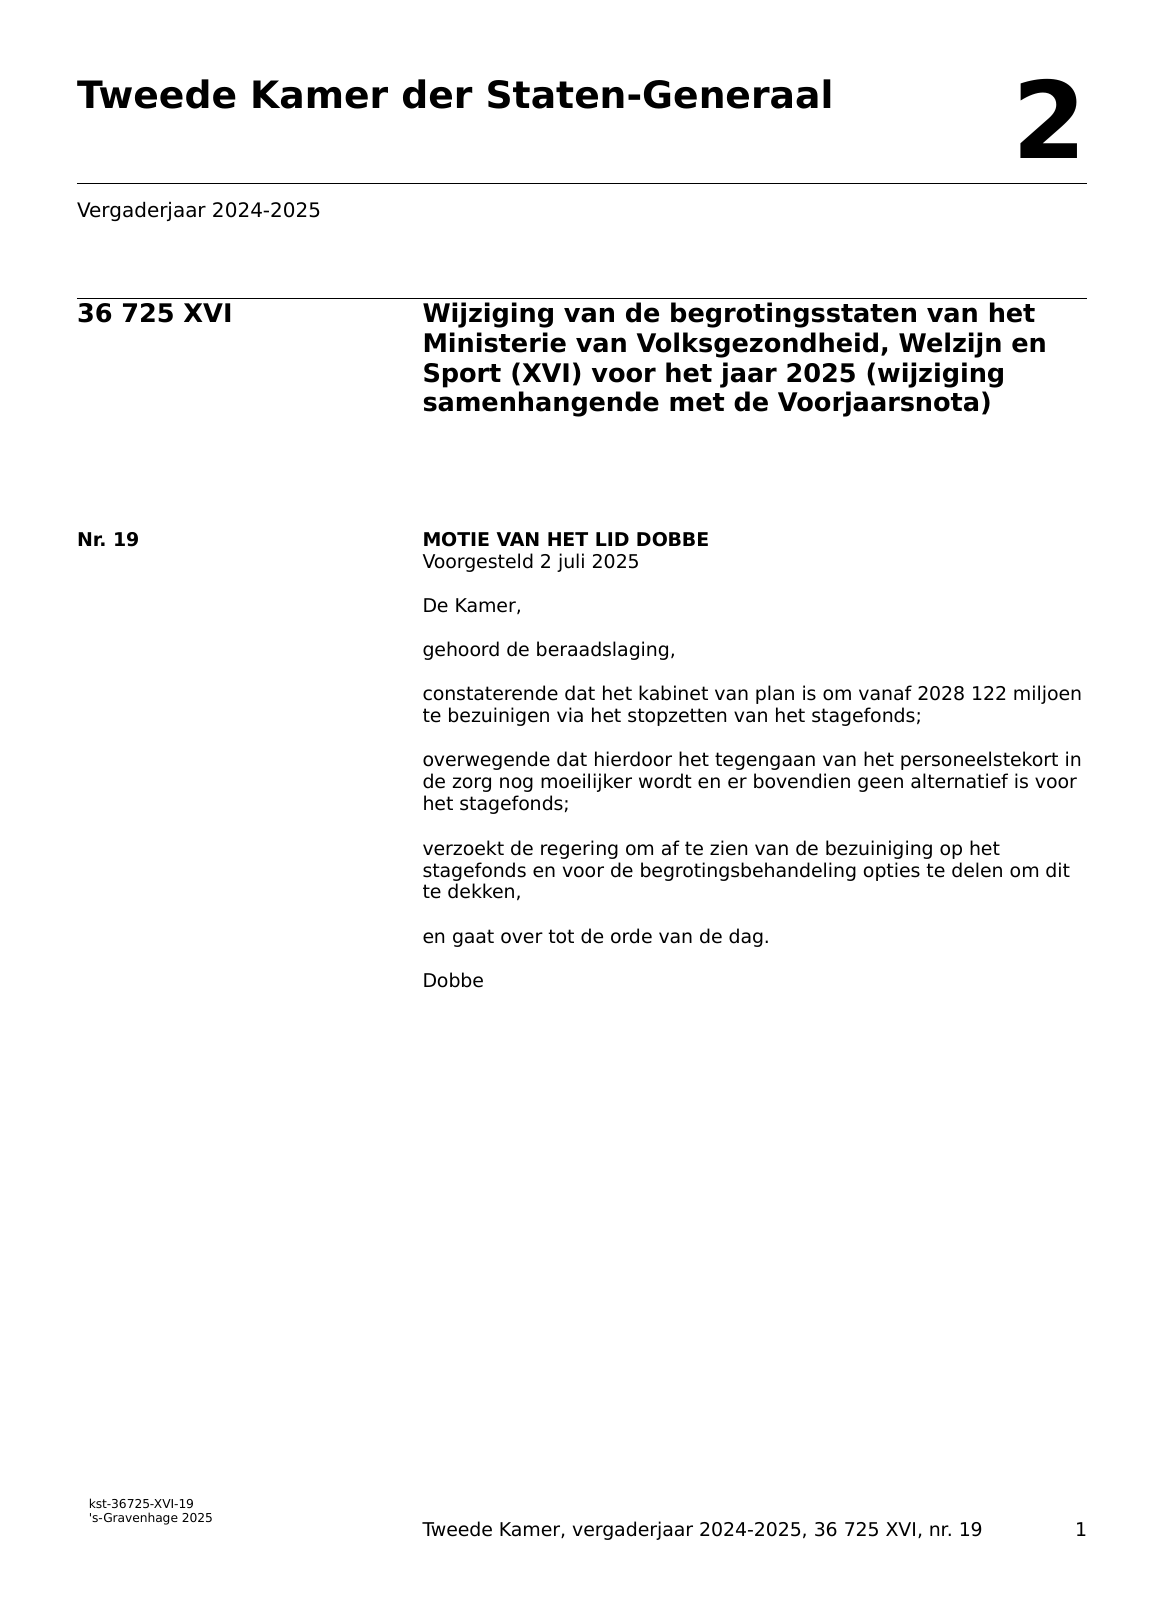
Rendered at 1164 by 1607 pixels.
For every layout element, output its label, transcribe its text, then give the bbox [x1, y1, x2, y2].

subtitle Nr. 19 MOTIE VAN HET LID DOBBE [77, 529, 1087, 551]
text overwegende dat hierdoor het tegengaan van het personeelstekort in de zorg nog moeilijker wordt en er bovendien geen alternatief is voor het stagefonds; [422, 749, 1087, 815]
text constaterende dat het kabinet van plan is om vanaf 2028 122 miljoen te bezuinigen via het stopzetten van het stagefonds; [422, 683, 1087, 727]
table_header Tweede Kamer der Staten-Generaal [77, 59, 886, 183]
table_header 2 [886, 59, 1087, 183]
text De Kamer, [422, 595, 1087, 617]
subtitle 36 725 XVI Wijziging van de begrotingsstaten van het Ministerie van Volksgezondheid, Welzijn en Sport (XVI) voor het jaar 2025 (wijziging samenhangende met de Voorjaarsnota) [77, 299, 1087, 418]
text en gaat over tot de orde van de dag. [422, 926, 1087, 948]
text 's-Gravenhage 2025 [88, 1511, 323, 1525]
text Dobbe [422, 970, 1087, 992]
text gehoord de beraadslaging, [422, 639, 1087, 661]
text Voorgesteld 2 juli 2025 [422, 551, 1087, 573]
text verzoekt de regering om af te zien van de bezuiniging op het stagefonds en voor de begrotingsbehandeling opties te delen om dit te dekken, [422, 837, 1087, 903]
text kst-36725-XVI-19 [88, 1497, 323, 1511]
table_cell Vergaderjaar 2024-2025 [77, 184, 1087, 298]
